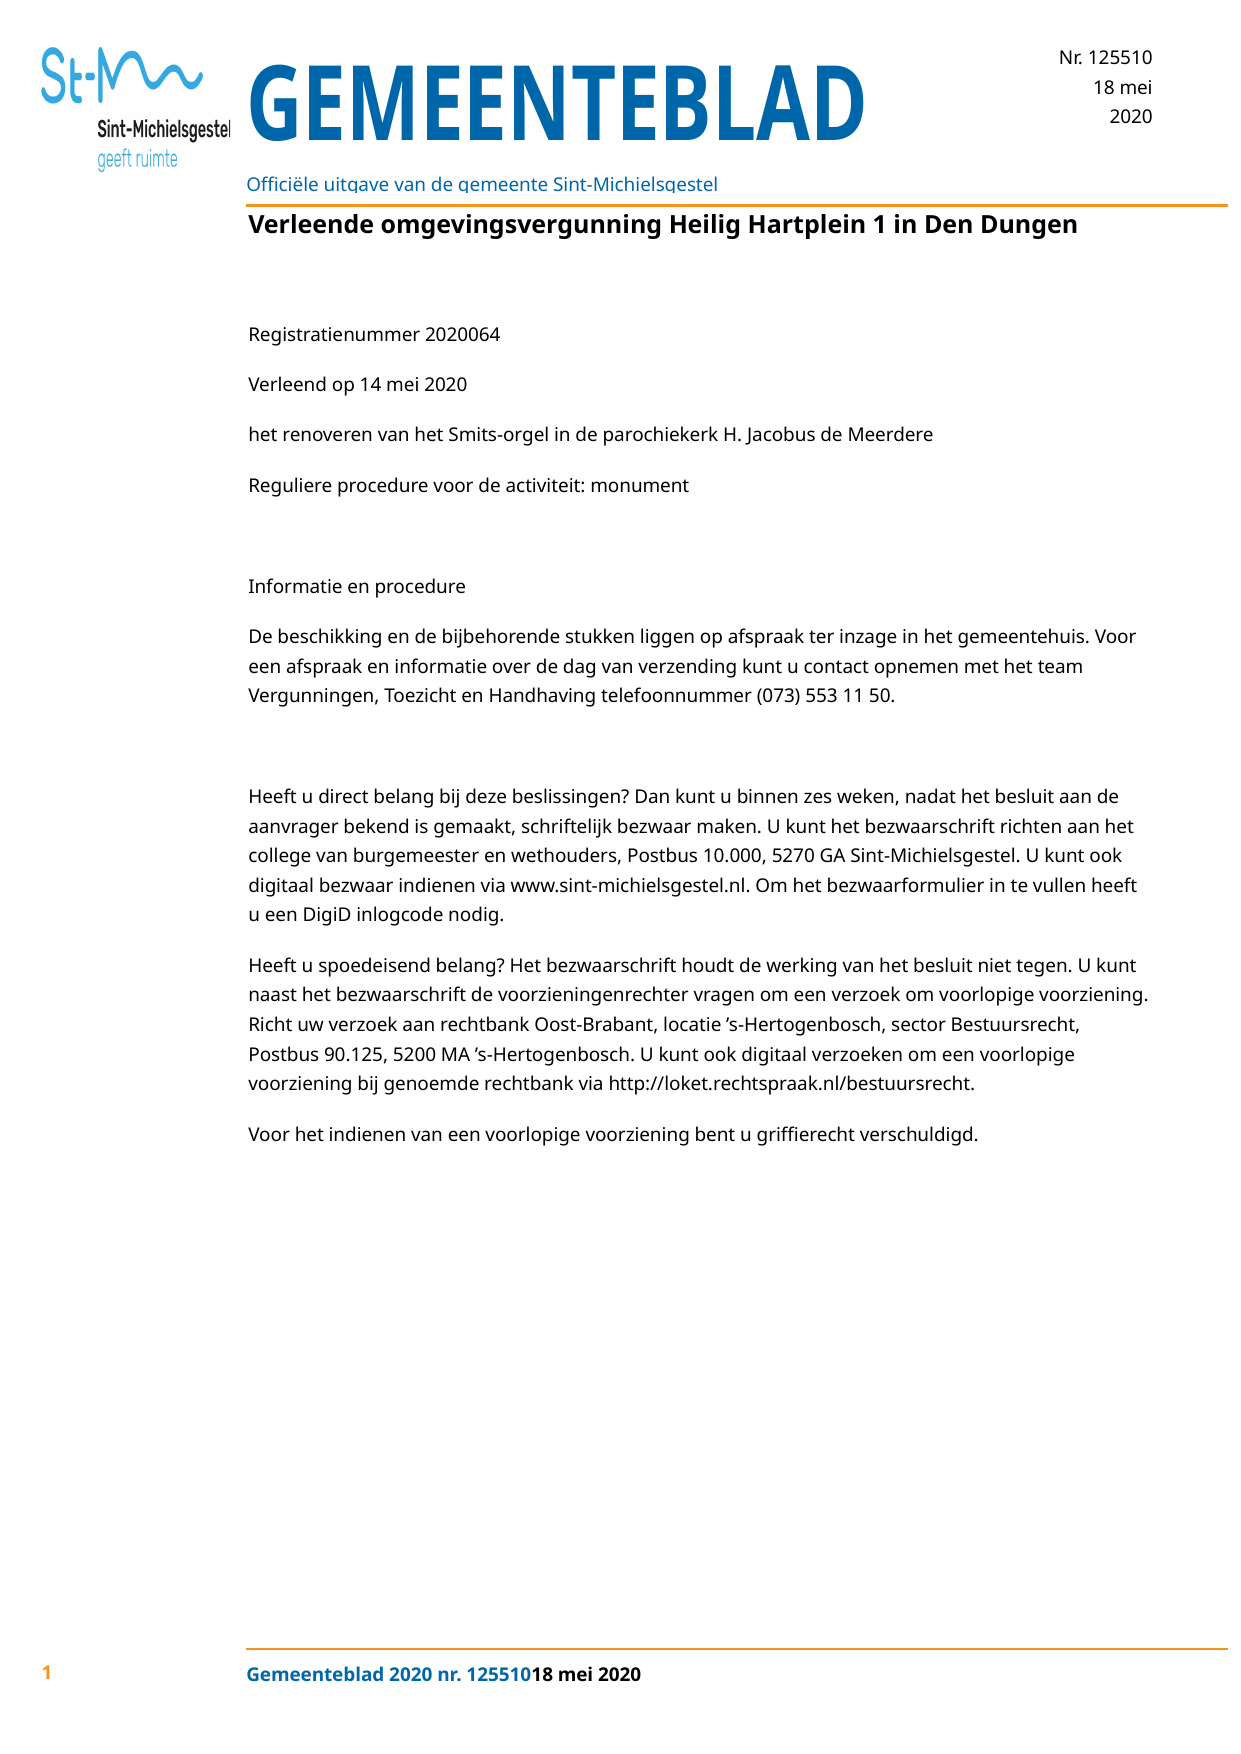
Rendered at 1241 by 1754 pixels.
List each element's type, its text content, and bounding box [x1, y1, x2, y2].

text Reguliere procedure voor de activiteit: monument [248, 472, 1152, 498]
text Verleend op 14 mei 2020 [248, 371, 1152, 397]
text Heeft u spoedeisend belang? Het bezwaarschrift houdt de werking van het besluit niet tegen. U kunt naast het bezwaarschrift de voorzieningenrechter vragen om een verzoek om voorlopige voorziening. Richt uw verzoek aan rechtbank Oost-Brabant, locatie ’s-Hertogenbosch, sector Bestuursrecht, Postbus 90.125, 5200 MA ’s-Hertogenbosch. U kunt ook digitaal verzoeken om een voorlopige voorziening bij genoemde rechtbank via http://loket.rechtspraak.nl/bestuursrecht. [248, 952, 1152, 1096]
text het renoveren van het Smits-orgel in de parochiekerk H. Jacobus de Meerdere [248, 422, 1152, 447]
picture [41, 47, 231, 172]
text Registratienummer 2020064 [248, 321, 1152, 346]
text Heeft u direct belang bij deze beslissingen? Dan kunt u binnen zes weken, nadat het besluit aan de aanvrager bekend is gemaakt, schriftelijk bezwaar maken. U kunt het bezwaarschrift richten aan het college van burgemeester en wethouders, Postbus 10.000, 5270 GA Sint-Michielsgestel. U kunt ook digitaal bezwaar indienen via www.sint-michielsgestel.nl. Om het bezwaarformulier in te vullen heeft u een DigiD inlogcode nodig. [248, 783, 1152, 927]
text Voor het indienen van een voorlopige voorziening bent u griffierecht verschuldigd. [248, 1121, 1152, 1146]
text Verleende omgevingsvergunning Heilig Hartplein 1 in Den Dungen [248, 207, 1152, 241]
text De beschikking en de bijbehorende stukken liggen op afspraak ter inzage in het gemeentehuis. Voor een afspraak en informatie over de dag van verzending kunt u contact opnemen met het team Vergunningen, Toezicht en Handhaving telefoonnummer (073) 553 11 50. [248, 623, 1152, 708]
text Informatie en procedure [248, 573, 1152, 598]
